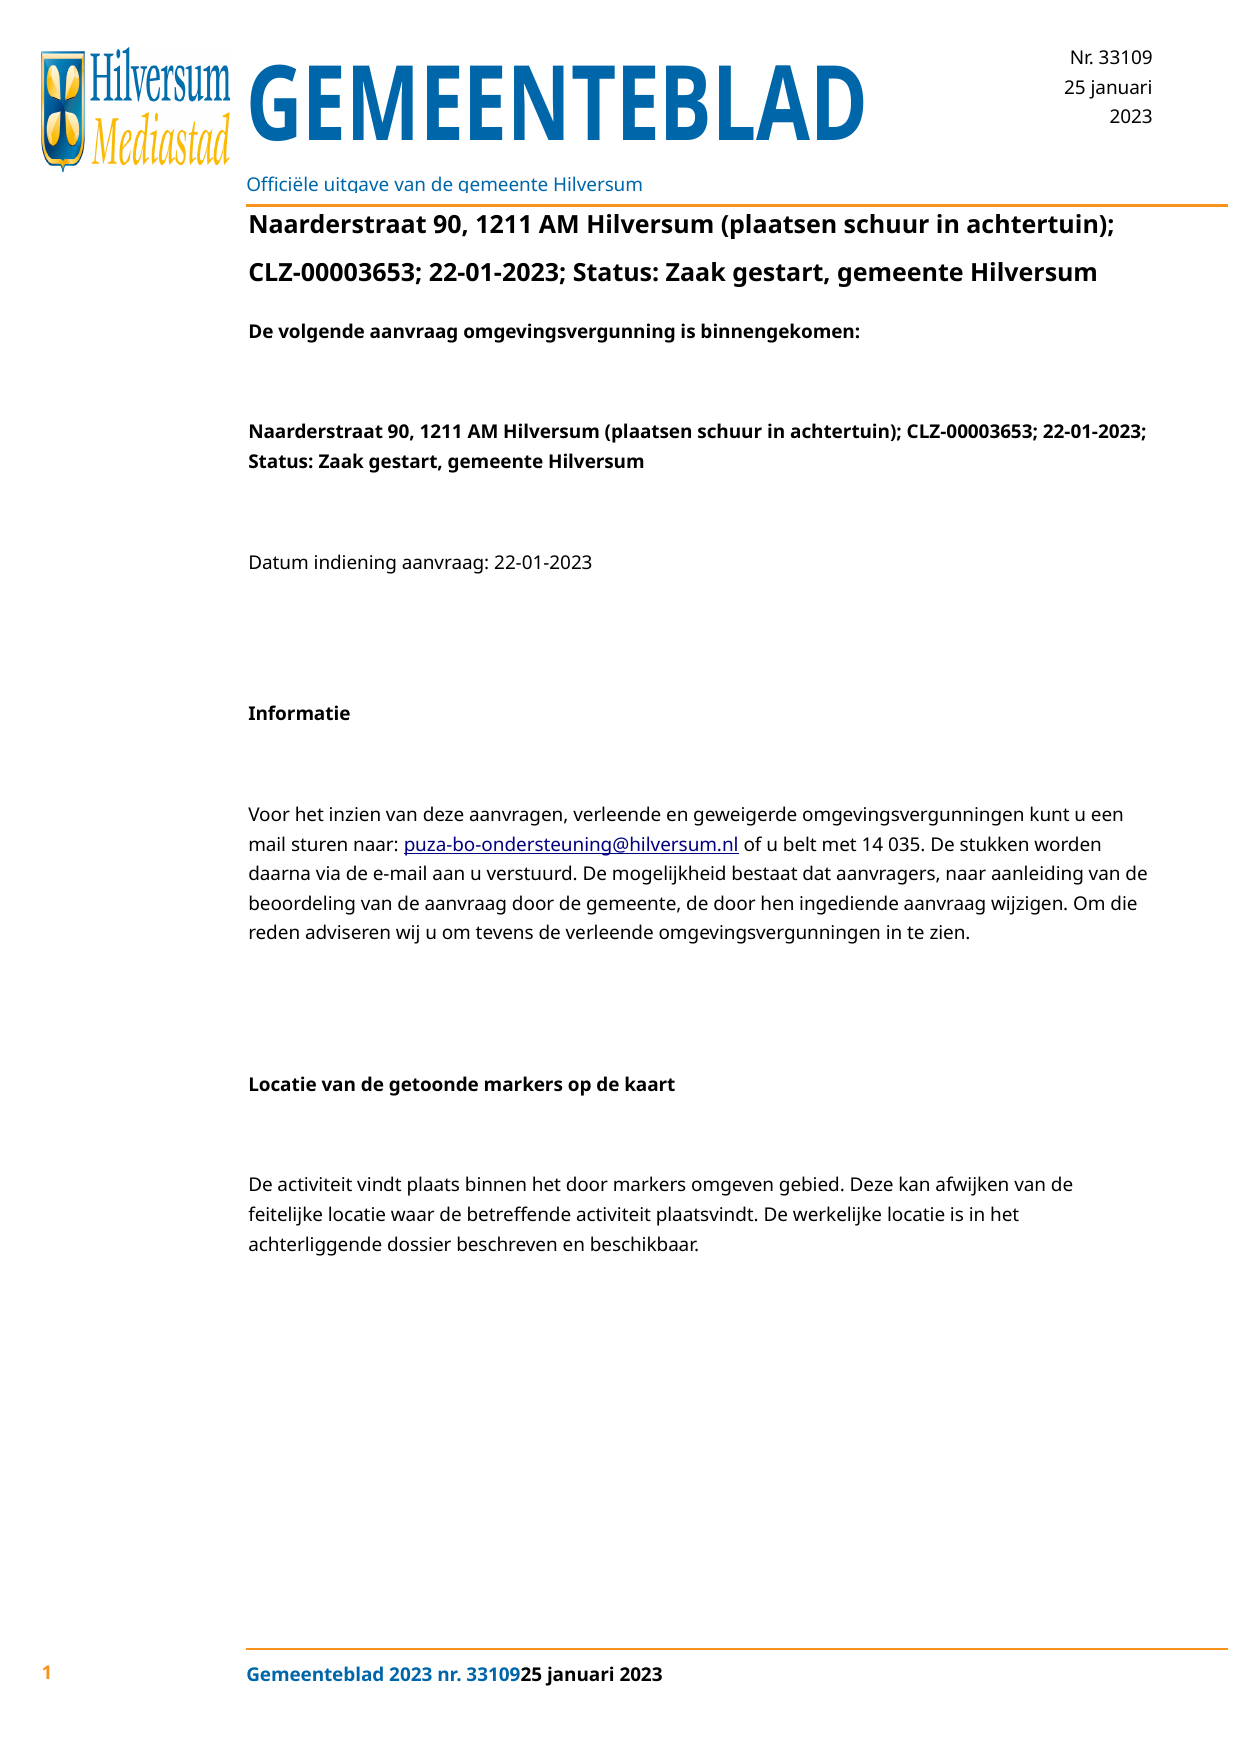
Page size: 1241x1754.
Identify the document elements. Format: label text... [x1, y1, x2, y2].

text Informatie [248, 700, 1152, 726]
text De volgende aanvraag omgevingsvergunning is binnengekomen: [248, 318, 1152, 344]
text Locatie van de getoonde markers op de kaart [248, 1071, 1152, 1097]
text Datum indiening aanvraag: 22-01-2023 [248, 549, 1152, 575]
text De activiteit vindt plaats binnen het door markers omgeven gebied. Deze kan afwijken van de feitelijke locatie waar de betreffende activiteit plaatsvindt. De werkelijke locatie is in het achterliggende dossier beschreven en beschikbaar. [248, 1172, 1152, 1257]
text Naarderstraat 90, 1211 AM Hilversum (plaatsen schuur in achtertuin); CLZ-00003653; 22-01-2023; Status: Zaak gestart, gemeente Hilversum [248, 207, 1152, 288]
text Voor het inzien van deze aanvragen, verleende en geweigerde omgevingsvergunningen kunt u een mail sturen naar: puza-bo-ondersteuning@hilversum.nl of u belt met 14 035. De stukken worden daarna via de e-mail aan u verstuurd. De mogelijkheid bestaat dat aanvragers, naar aanleiding van de beoordeling van de aanvraag door de gemeente, de door hen ingediende aanvraag wijzigen. Om die reden adviseren wij u om tevens de verleende omgevingsvergunningen in te zien. [248, 801, 1152, 945]
text Naarderstraat 90, 1211 AM Hilversum (plaatsen schuur in achtertuin); CLZ-00003653; 22-01-2023; Status: Zaak gestart, gemeente Hilversum [248, 419, 1152, 474]
picture [41, 47, 231, 172]
